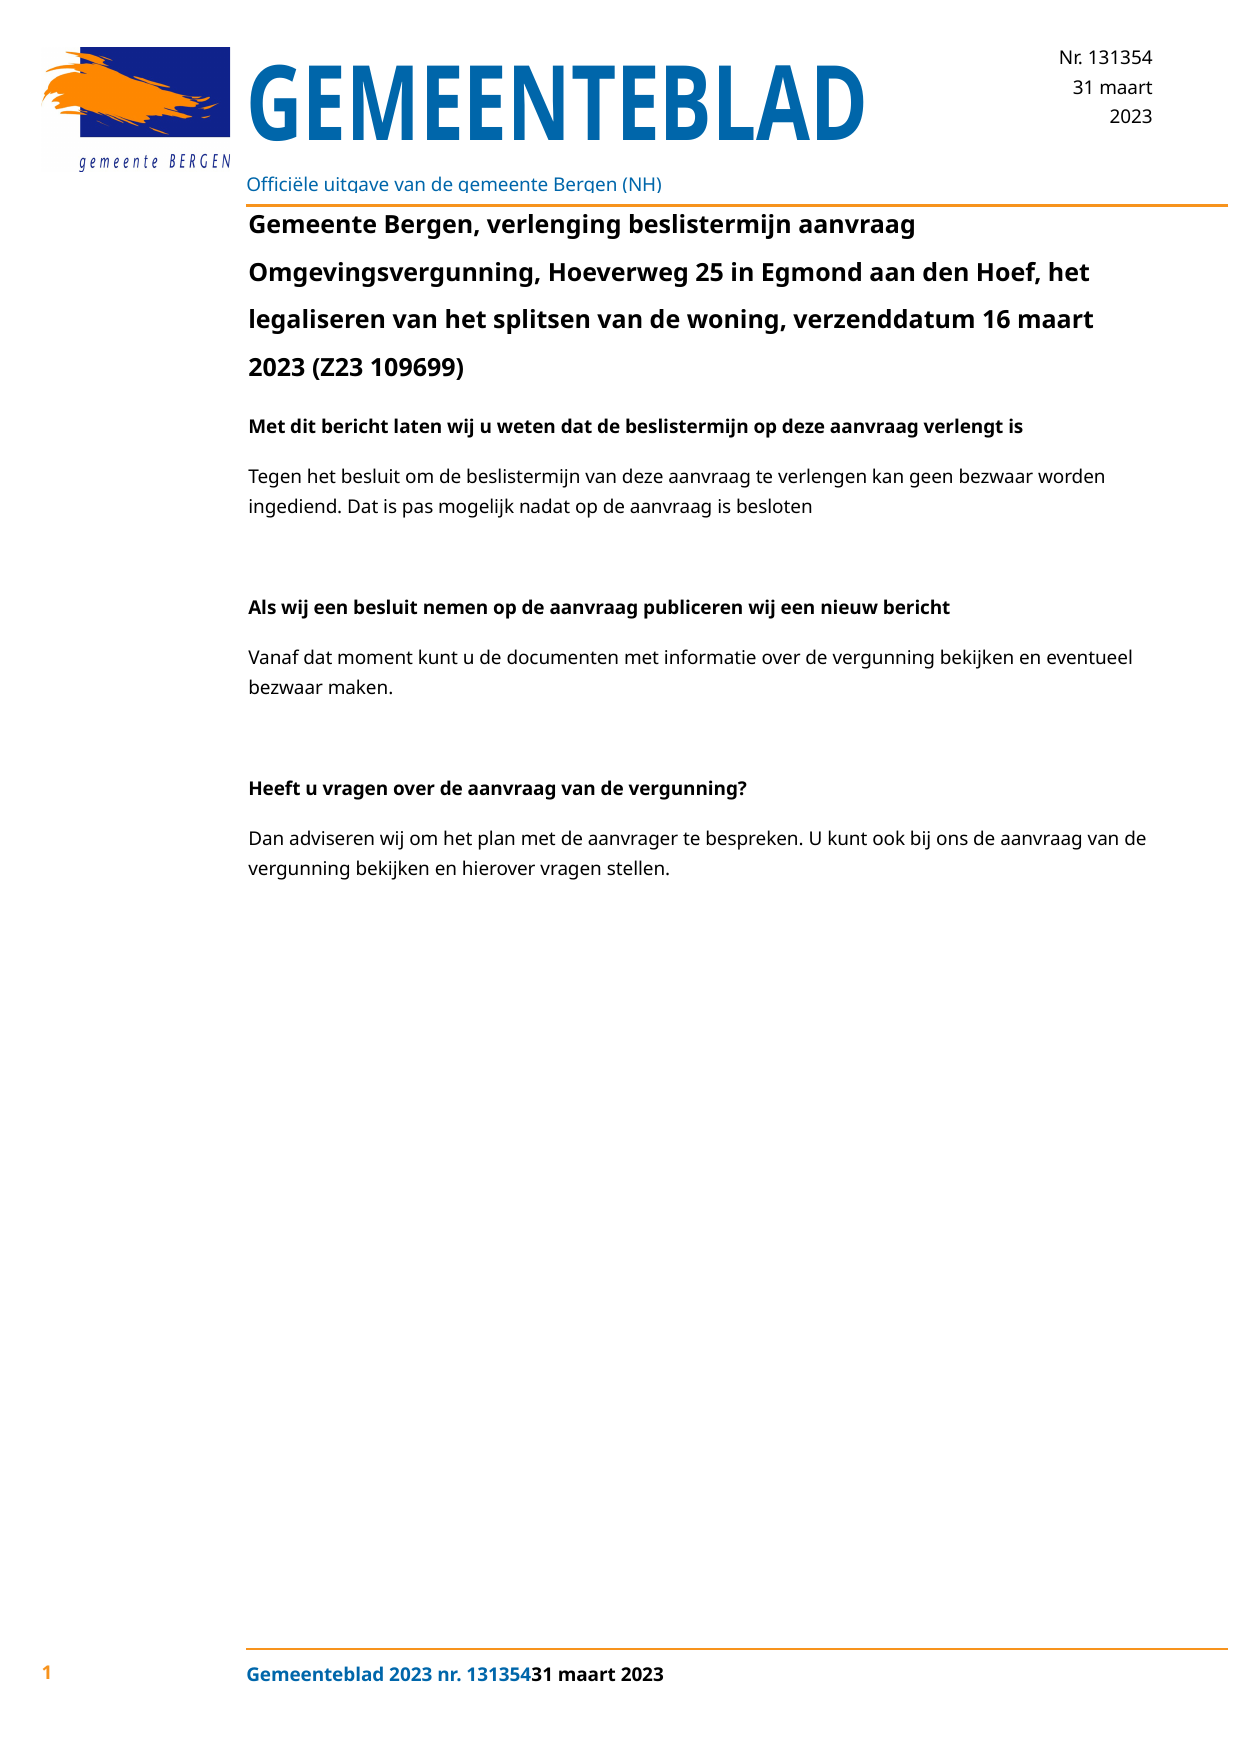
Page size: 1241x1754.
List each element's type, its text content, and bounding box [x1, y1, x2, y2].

text Tegen het besluit om de beslistermijn van deze aanvraag te verlengen kan geen bezwaar worden ingediend. Dat is pas mogelijk nadat op de aanvraag is besloten [248, 463, 1152, 519]
picture [41, 47, 231, 172]
text Met dit bericht laten wij u weten dat de beslistermijn op deze aanvraag verlengt is [248, 413, 1152, 439]
text Heeft u vragen over de aanvraag van de vergunning? [248, 775, 1152, 801]
text Vanaf dat moment kunt u de documenten met informatie over de vergunning bekijken en eventueel bezwaar maken. [248, 644, 1152, 700]
text Als wij een besluit nemen op de aanvraag publiceren wij een nieuw bericht [248, 594, 1152, 620]
text Dan adviseren wij om het plan met de aanvrager te bespreken. U kunt ook bij ons de aanvraag van de vergunning bekijken en hierover vragen stellen. [248, 825, 1152, 881]
text Gemeente Bergen, verlenging beslistermijn aanvraag Omgevingsvergunning, Hoeverweg 25 in Egmond aan den Hoef, het legaliseren van het splitsen van de woning, verzenddatum 16 maart 2023 (Z23 109699) [248, 207, 1152, 384]
